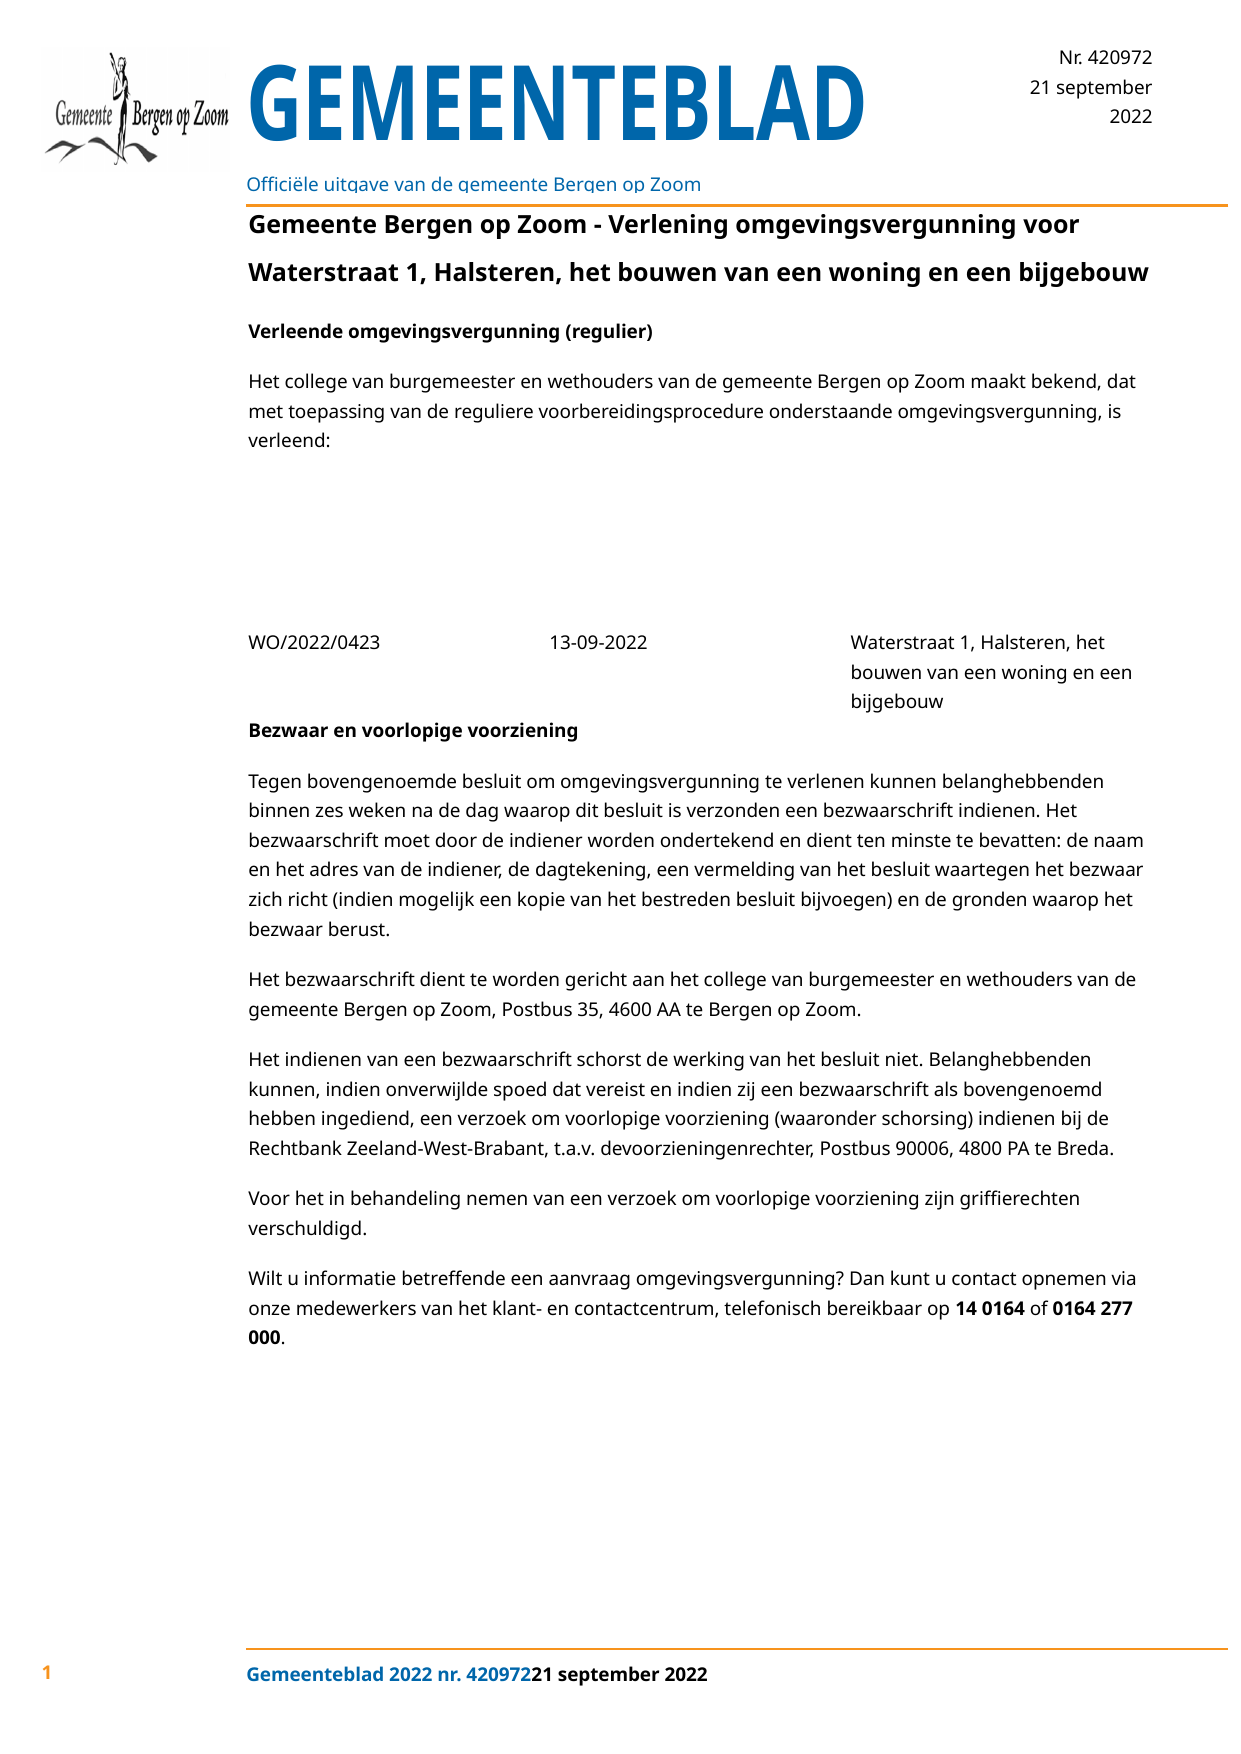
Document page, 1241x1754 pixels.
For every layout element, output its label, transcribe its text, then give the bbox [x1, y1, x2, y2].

text Het bezwaarschrift dient te worden gericht aan het college van burgemeester en wethouders van de gemeente Bergen op Zoom, Postbus 35, 4600 AA te Bergen op Zoom. [248, 966, 1152, 1021]
text Het college van burgemeester en wethouders van de gemeente Bergen op Zoom maakt bekend, dat met toepassing van de reguliere voorbereidingsprocedure onderstaande omgevingsvergunning, is verleend: [248, 368, 1152, 453]
picture [41, 47, 231, 172]
table_header 13-09-2022 [549, 629, 850, 714]
table_header WO/2022/0423 [248, 629, 549, 714]
text Wilt u informatie betreffende een aanvraag omgevingsvergunning? Dan kunt u contact opnemen via onze medewerkers van het klant- en contactcentrum, telefonisch bereikbaar op 14 0164 of 0164 277 000. [248, 1265, 1152, 1350]
text Voor het in behandeling nemen van een verzoek om voorlopige voorziening zijn griffierechten verschuldigd. [248, 1185, 1152, 1241]
text Tegen bovengenoemde besluit om omgevingsvergunning te verlenen kunnen belanghebbenden binnen zes weken na de dag waarop dit besluit is verzonden een bezwaarschrift indienen. Het bezwaarschrift moet door de indiener worden ondertekend en dient ten minste te bevatten: de naam en het adres van de indiener, de dagtekening, een vermelding van het besluit waartegen het bezwaar zich richt (indien mogelijk een kopie van het bestreden besluit bijvoegen) en de gronden waarop het bezwaar berust. [248, 768, 1152, 941]
text Het indienen van een bezwaarschrift schorst de werking van het besluit niet. Belanghebbenden kunnen, indien onverwijlde spoed dat vereist en indien zij een bezwaarschrift als bovengenoemd hebben ingediend, een verzoek om voorlopige voorziening (waaronder schorsing) indienen bij de Rechtbank Zeeland-West-Brabant, t.a.v. devoorzieningenrechter, Postbus 90006, 4800 PA te Breda. [248, 1046, 1152, 1161]
text Bezwaar en voorlopige voorziening [248, 717, 1152, 743]
text Verleende omgevingsvergunning (regulier) [248, 318, 1152, 344]
table_header Waterstraat 1, Halsteren, het bouwen van een woning en een bijgebouw [850, 629, 1152, 714]
text Gemeente Bergen op Zoom - Verlening omgevingsvergunning voor Waterstraat 1, Halsteren, het bouwen van een woning en een bijgebouw [248, 207, 1152, 288]
